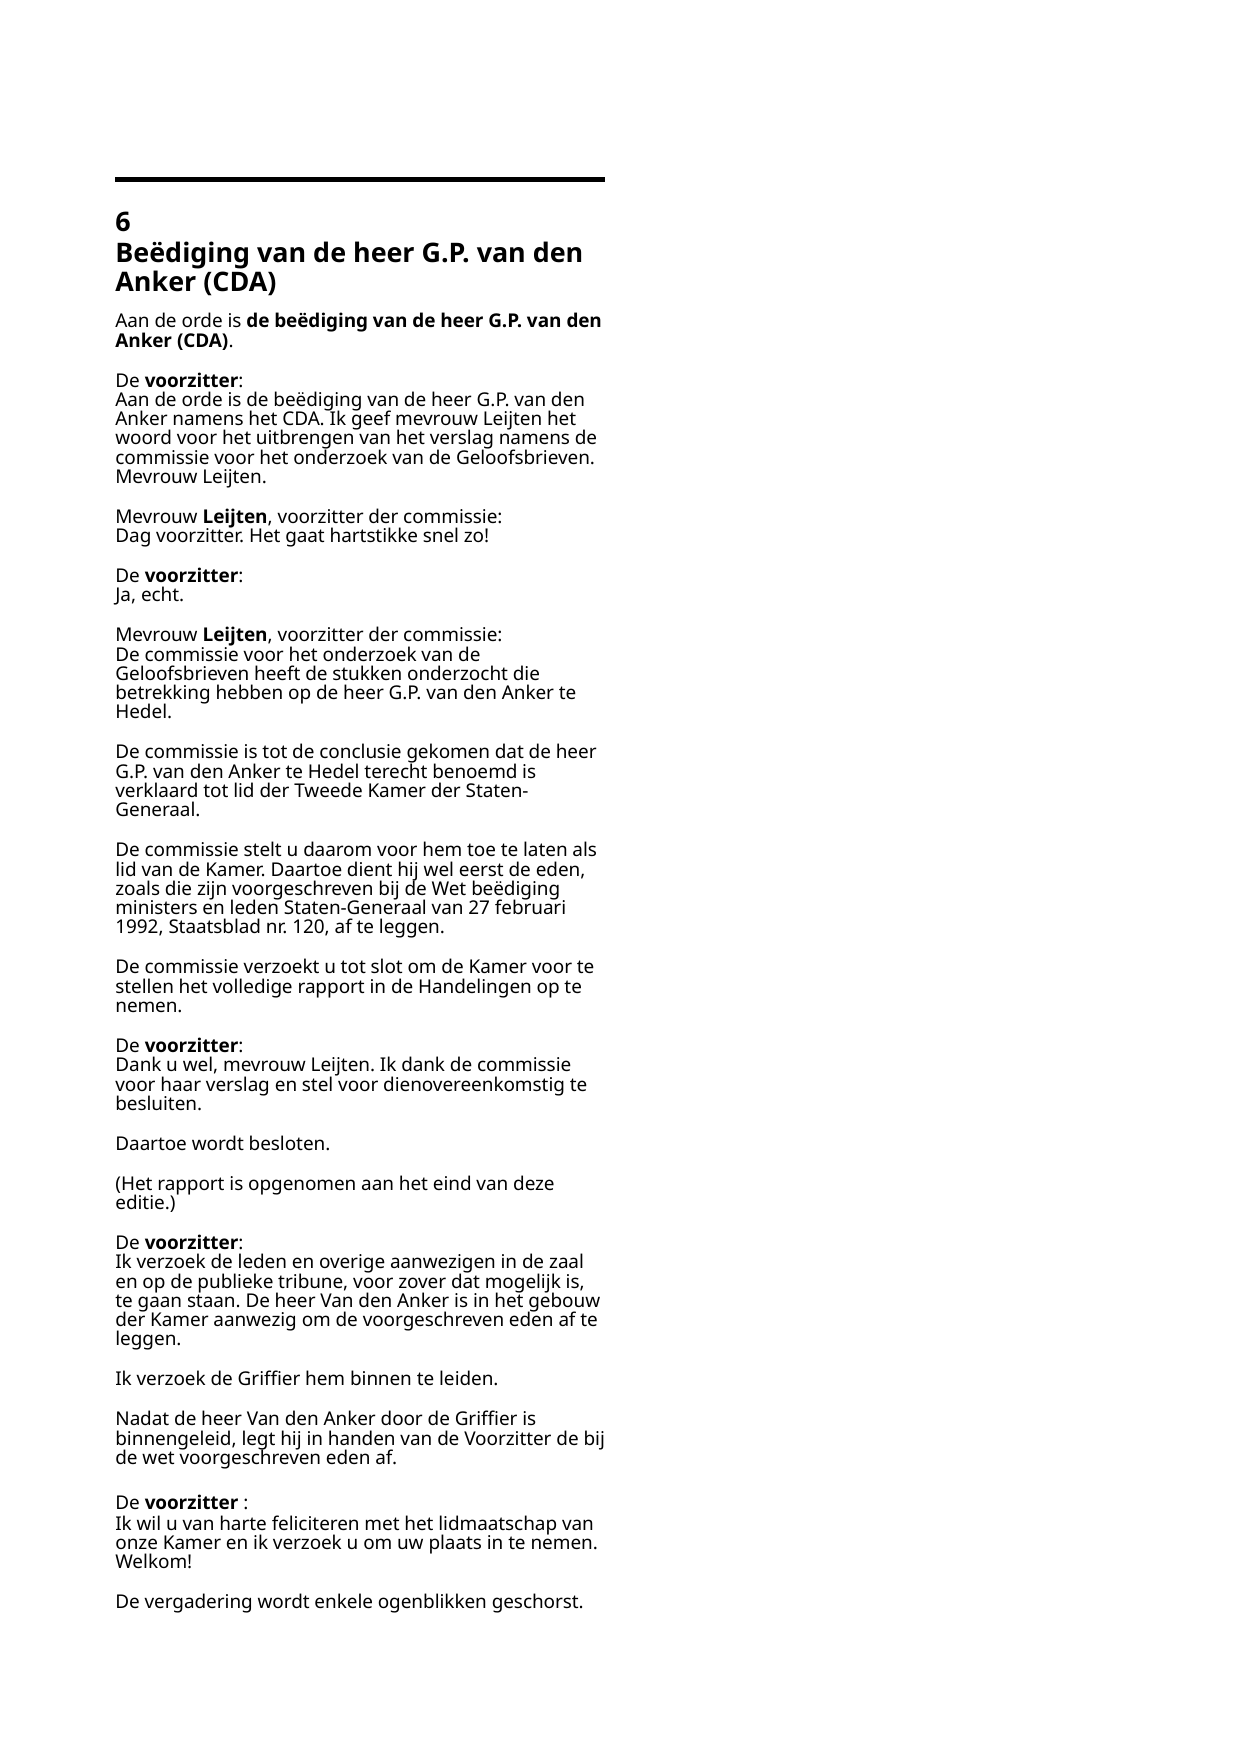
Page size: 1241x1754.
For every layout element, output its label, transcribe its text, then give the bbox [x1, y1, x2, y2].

text De commissie voor het onderzoek van de Geloofsbrieven heeft de stukken onderzocht die betrekking hebben op de heer G.P. van den Anker te Hedel. [115, 646, 605, 723]
text De voorzitter: [115, 1037, 605, 1056]
text Ik wil u van harte feliciteren met het lidmaatschap van onze Kamer en ik verzoek u om uw plaats in te nemen. Welkom! [115, 1515, 605, 1573]
text Mevrouw Leijten, voorzitter der commissie: [115, 508, 605, 527]
text De voorzitter: [115, 567, 605, 586]
text De voorzitter: [115, 372, 605, 391]
text Aan de orde is de beëdiging van de heer G.P. van den Anker namens het CDA. Ik geef mevrouw Leijten het woord voor het uitbrengen van het verslag namens de commissie voor het onderzoek van de Geloofsbrieven. Mevrouw Leijten. [115, 391, 605, 487]
text Beëdiging van de heer G.P. van den Anker (CDA) [115, 239, 605, 312]
text De commissie stelt u daarom voor hem toe te laten als lid van de Kamer. Daartoe dient hij wel eerst de eden, zoals die zijn voorgeschreven bij de Wet beëdiging ministers en leden Staten-Generaal van 27 februari 1992, Staatsblad nr. 120, af te leggen. [115, 841, 605, 938]
text De vergadering wordt enkele ogenblikken geschorst. [115, 1593, 605, 1613]
text (Het rapport is opgenomen aan het eind van deze editie.) [115, 1175, 605, 1213]
text De commissie is tot de conclusie gekomen dat de heer G.P. van den Anker te Hedel terecht benoemd is verklaard tot lid der Tweede Kamer der Staten-Generaal. [115, 743, 605, 821]
text Aan de orde is de beëdiging van de heer G.P. van den Anker (CDA). [115, 312, 605, 351]
text Daartoe wordt besloten. [115, 1135, 605, 1154]
text Ik verzoek de leden en overige aanwezigen in de zaal en op de publieke tribune, voor zover dat mogelijk is, te gaan staan. De heer Van den Anker is in het gebouw der Kamer aanwezig om de voorgeschreven eden af te leggen. [115, 1253, 605, 1350]
text Nadat de heer Van den Anker door de Griffier is binnengeleid, legt hij in handen van de Voorzitter de bij de wet voorgeschreven eden af. [115, 1410, 605, 1468]
text De voorzitter: [115, 1234, 605, 1253]
text Dank u wel, mevrouw Leijten. Ik dank de commissie voor haar verslag en stel voor dienovereenkomstig te besluiten. [115, 1056, 605, 1114]
text Dag voorzitter. Het gaat hartstikke snel zo! [115, 527, 605, 546]
text De commissie verzoekt u tot slot om de Kamer voor te stellen het volledige rapport in de Handelingen op te nemen. [115, 958, 605, 1016]
text 6 [115, 203, 605, 239]
text De voorzitter : [115, 1489, 605, 1515]
text Ik verzoek de Griffier hem binnen te leiden. [115, 1370, 605, 1390]
text Mevrouw Leijten, voorzitter der commissie: [115, 626, 605, 646]
text Ja, echt. [115, 586, 605, 606]
